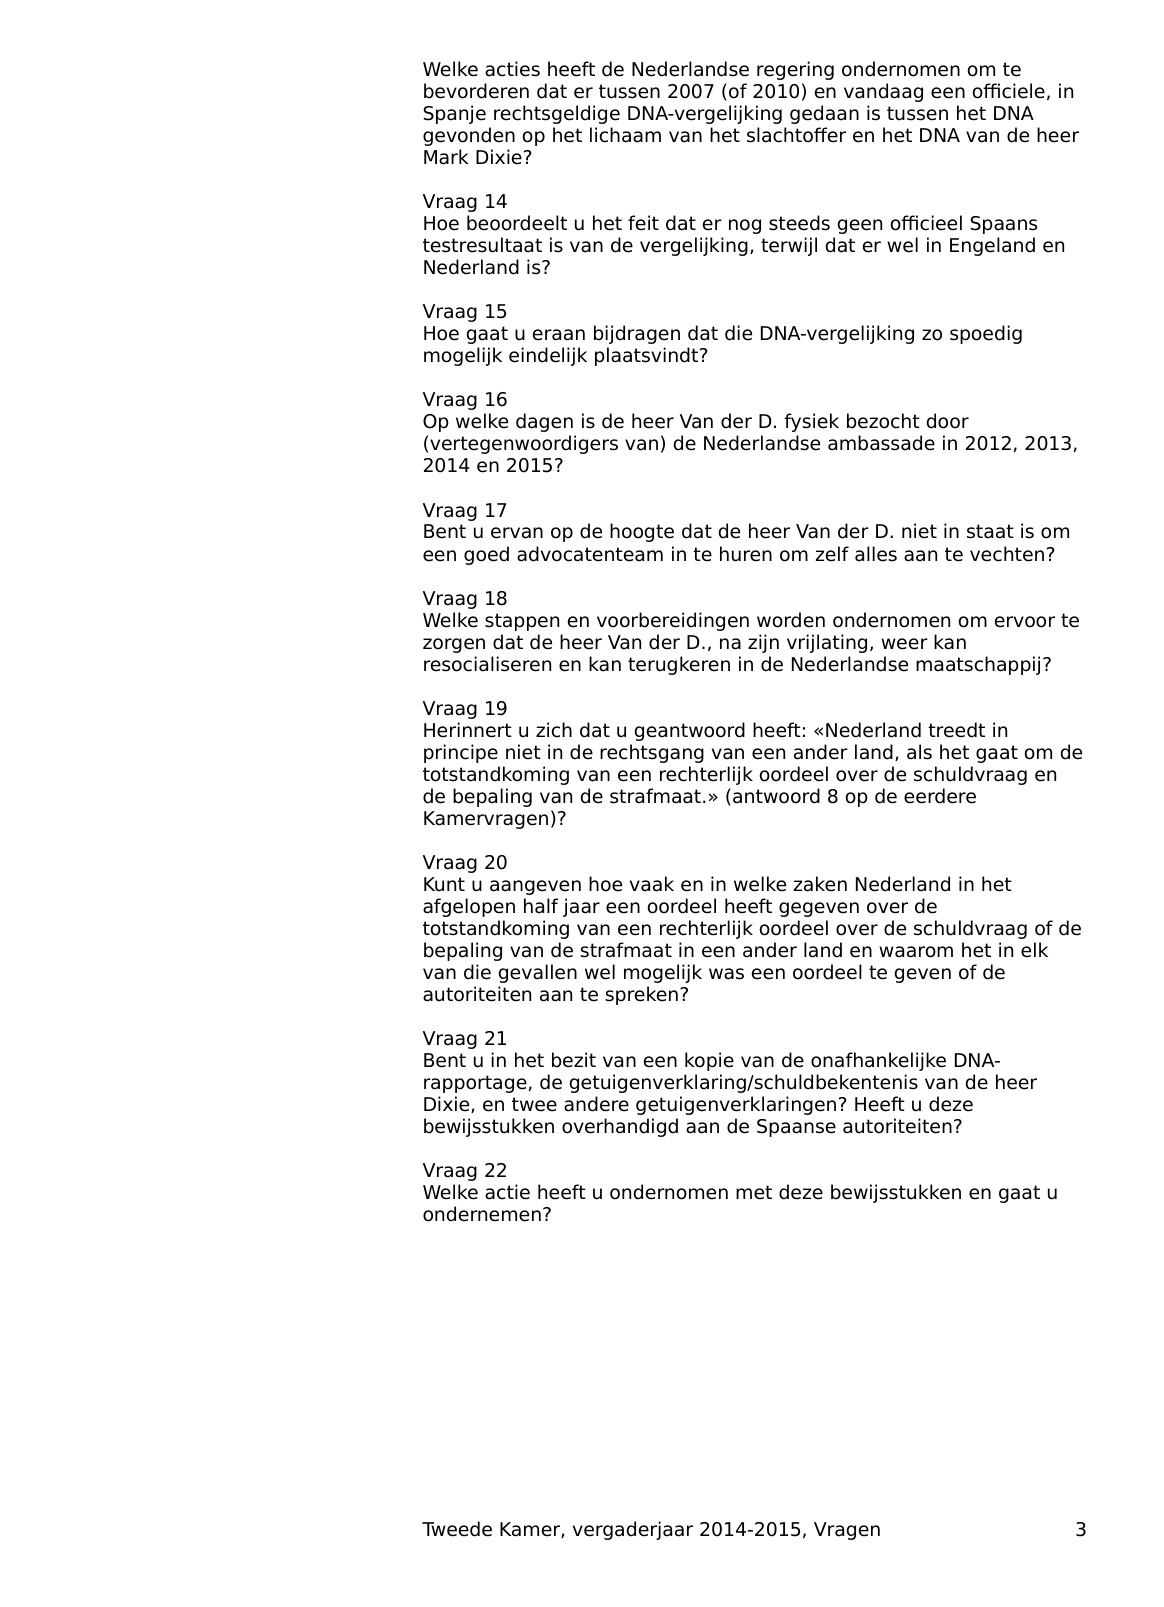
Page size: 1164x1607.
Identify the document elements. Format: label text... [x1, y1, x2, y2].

text Vraag 16 [422, 389, 1087, 411]
text Welke actie heeft u ondernomen met deze bewijsstukken en gaat u ondernemen? [422, 1182, 1087, 1226]
text Vraag 18 [422, 588, 1087, 609]
text Welke acties heeft de Nederlandse regering ondernomen om te bevorderen dat er tussen 2007 (of 2010) en vandaag een officiele, in Spanje rechtsgeldige DNA-vergelijking gedaan is tussen het DNA gevonden op het lichaam van het slachtoffer en het DNA van de heer Mark Dixie? [422, 59, 1087, 169]
text Vraag 22 [422, 1160, 1087, 1182]
text Bent u in het bezit van een kopie van de onafhankelijke DNA-rapportage, de getuigenverklaring/schuldbekentenis van de heer Dixie, en twee andere getuigenverklaringen? Heeft u deze bewijsstukken overhandigd aan de Spaanse autoriteiten? [422, 1050, 1087, 1138]
text Kunt u aangeven hoe vaak en in welke zaken Nederland in het afgelopen half jaar een oordeel heeft gegeven over de totstandkoming van een rechterlijk oordeel over de schuldvraag of de bepaling van de strafmaat in een ander land en waarom het in elk van die gevallen wel mogelijk was een oordeel te geven of de autoriteiten aan te spreken? [422, 874, 1087, 1006]
text Bent u ervan op de hoogte dat de heer Van der D. niet in staat is om een goed advocatenteam in te huren om zelf alles aan te vechten? [422, 521, 1087, 565]
text Vraag 21 [422, 1028, 1087, 1050]
text Welke stappen en voorbereidingen worden ondernomen om ervoor te zorgen dat de heer Van der D., na zijn vrijlating, weer kan resocialiseren en kan terugkeren in de Nederlandse maatschappij? [422, 609, 1087, 676]
text Herinnert u zich dat u geantwoord heeft: «Nederland treedt in principe niet in de rechtsgang van een ander land, als het gaat om de totstandkoming van een rechterlijk oordeel over de schuldvraag en de bepaling van de strafmaat.» (antwoord 8 op de eerdere Kamervragen)? [422, 720, 1087, 829]
text Hoe gaat u eraan bijdragen dat die DNA-vergelijking zo spoedig mogelijk eindelijk plaatsvindt? [422, 323, 1087, 367]
text Vraag 17 [422, 499, 1087, 521]
text Hoe beoordeelt u het feit dat er nog steeds geen officieel Spaans testresultaat is van de vergelijking, terwijl dat er wel in Engeland en Nederland is? [422, 213, 1087, 279]
text Vraag 14 [422, 191, 1087, 213]
text Op welke dagen is de heer Van der D. fysiek bezocht door (vertegenwoordigers van) de Nederlandse ambassade in 2012, 2013, 2014 en 2015? [422, 411, 1087, 477]
text Vraag 19 [422, 698, 1087, 720]
text Vraag 15 [422, 301, 1087, 323]
text Vraag 20 [422, 852, 1087, 874]
